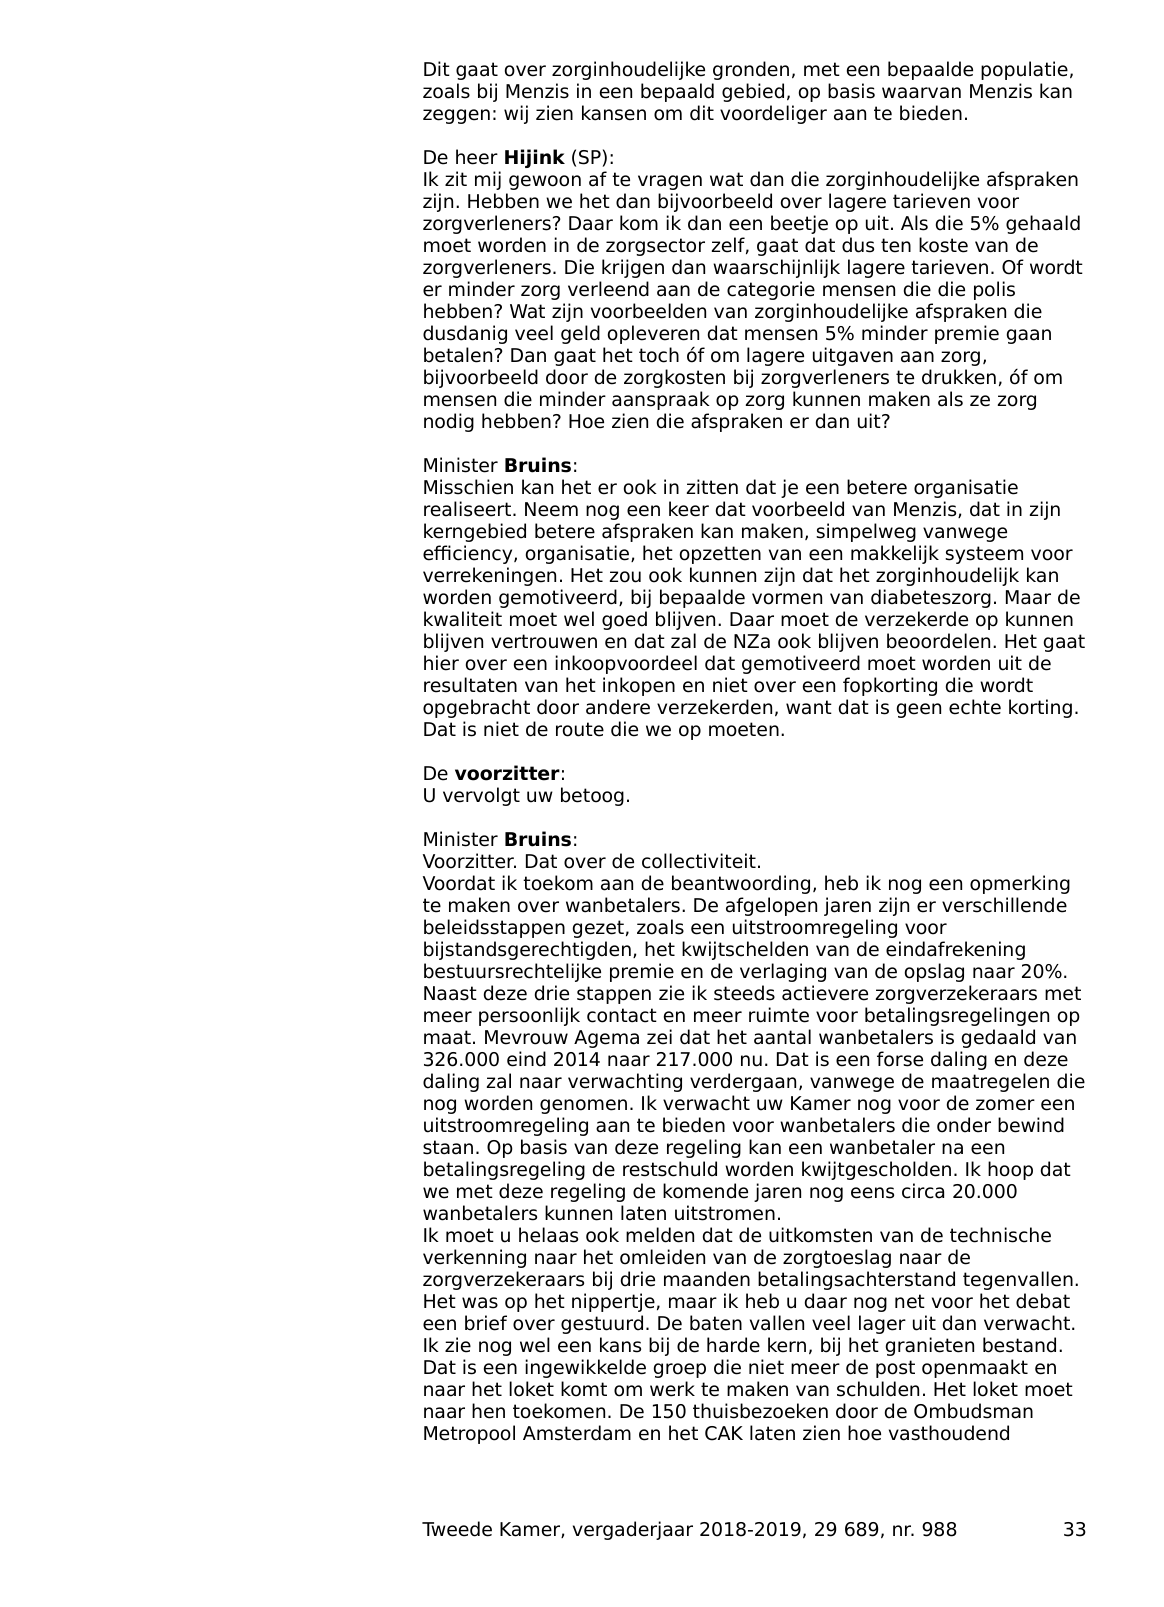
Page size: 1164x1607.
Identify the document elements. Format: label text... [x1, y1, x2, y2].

text Minister Bruins: [422, 455, 1087, 477]
text De voorzitter: [422, 763, 1087, 785]
text De heer Hijink (SP): [422, 147, 1087, 169]
text Minister Bruins: [422, 829, 1087, 851]
text Dit gaat over zorginhoudelijke gronden, met een bepaalde populatie, zoals bij Menzis in een bepaald gebied, op basis waarvan Menzis kan zeggen: wij zien kansen om dit voordeliger aan te bieden. [422, 59, 1087, 125]
text Ik zit mij gewoon af te vragen wat dan die zorginhoudelijke afspraken zijn. Hebben we het dan bijvoorbeeld over lagere tarieven voor zorgverleners? Daar kom ik dan een beetje op uit. Als die 5% gehaald moet worden in de zorgsector zelf, gaat dat dus ten koste van de zorgverleners. Die krijgen dan waarschijnlijk lagere tarieven. Of wordt er minder zorg verleend aan de categorie mensen die die polis hebben? Wat zijn voorbeelden van zorginhoudelijke afspraken die dusdanig veel geld opleveren dat mensen 5% minder premie gaan betalen? Dan gaat het toch óf om lagere uitgaven aan zorg, bijvoorbeeld door de zorgkosten bij zorgverleners te drukken, óf om mensen die minder aanspraak op zorg kunnen maken als ze zorg nodig hebben? Hoe zien die afspraken er dan uit? [422, 169, 1087, 433]
text U vervolgt uw betoog. [422, 785, 1087, 807]
text Voorzitter. Dat over de collectiviteit. [422, 851, 1087, 873]
text Ik moet u helaas ook melden dat de uitkomsten van de technische verkenning naar het omleiden van de zorgtoeslag naar de zorgverzekeraars bij drie maanden betalingsachterstand tegenvallen. Het was op het nippertje, maar ik heb u daar nog net voor het debat een brief over gestuurd. De baten vallen veel lager uit dan verwacht. Ik zie nog wel een kans bij de harde kern, bij het granieten bestand. Dat is een ingewikkelde groep die niet meer de post openmaakt en naar het loket komt om werk te maken van schulden. Het loket moet naar hen toekomen. De 150 thuisbezoeken door de Ombudsman Metropool Amsterdam en het CAK laten zien hoe vasthoudend [422, 1225, 1087, 1444]
text Misschien kan het er ook in zitten dat je een betere organisatie realiseert. Neem nog een keer dat voorbeeld van Menzis, dat in zijn kerngebied betere afspraken kan maken, simpelweg vanwege efficiency, organisatie, het opzetten van een makkelijk systeem voor verrekeningen. Het zou ook kunnen zijn dat het zorginhoudelijk kan worden gemotiveerd, bij bepaalde vormen van diabeteszorg. Maar de kwaliteit moet wel goed blijven. Daar moet de verzekerde op kunnen blijven vertrouwen en dat zal de NZa ook blijven beoordelen. Het gaat hier over een inkoopvoordeel dat gemotiveerd moet worden uit de resultaten van het inkopen en niet over een fopkorting die wordt opgebracht door andere verzekerden, want dat is geen echte korting. Dat is niet de route die we op moeten. [422, 477, 1087, 741]
text Voordat ik toekom aan de beantwoording, heb ik nog een opmerking te maken over wanbetalers. De afgelopen jaren zijn er verschillende beleidsstappen gezet, zoals een uitstroomregeling voor bijstandsgerechtigden, het kwijtschelden van de eindafrekening bestuursrechtelijke premie en de verlaging van de opslag naar 20%. Naast deze drie stappen zie ik steeds actievere zorgverzekeraars met meer persoonlijk contact en meer ruimte voor betalingsregelingen op maat. Mevrouw Agema zei dat het aantal wanbetalers is gedaald van 326.000 eind 2014 naar 217.000 nu. Dat is een forse daling en deze daling zal naar verwachting verdergaan, vanwege de maatregelen die nog worden genomen. Ik verwacht uw Kamer nog voor de zomer een uitstroomregeling aan te bieden voor wanbetalers die onder bewind staan. Op basis van deze regeling kan een wanbetaler na een betalingsregeling de restschuld worden kwijtgescholden. Ik hoop dat we met deze regeling de komende jaren nog eens circa 20.000 wanbetalers kunnen laten uitstromen. [422, 873, 1087, 1225]
